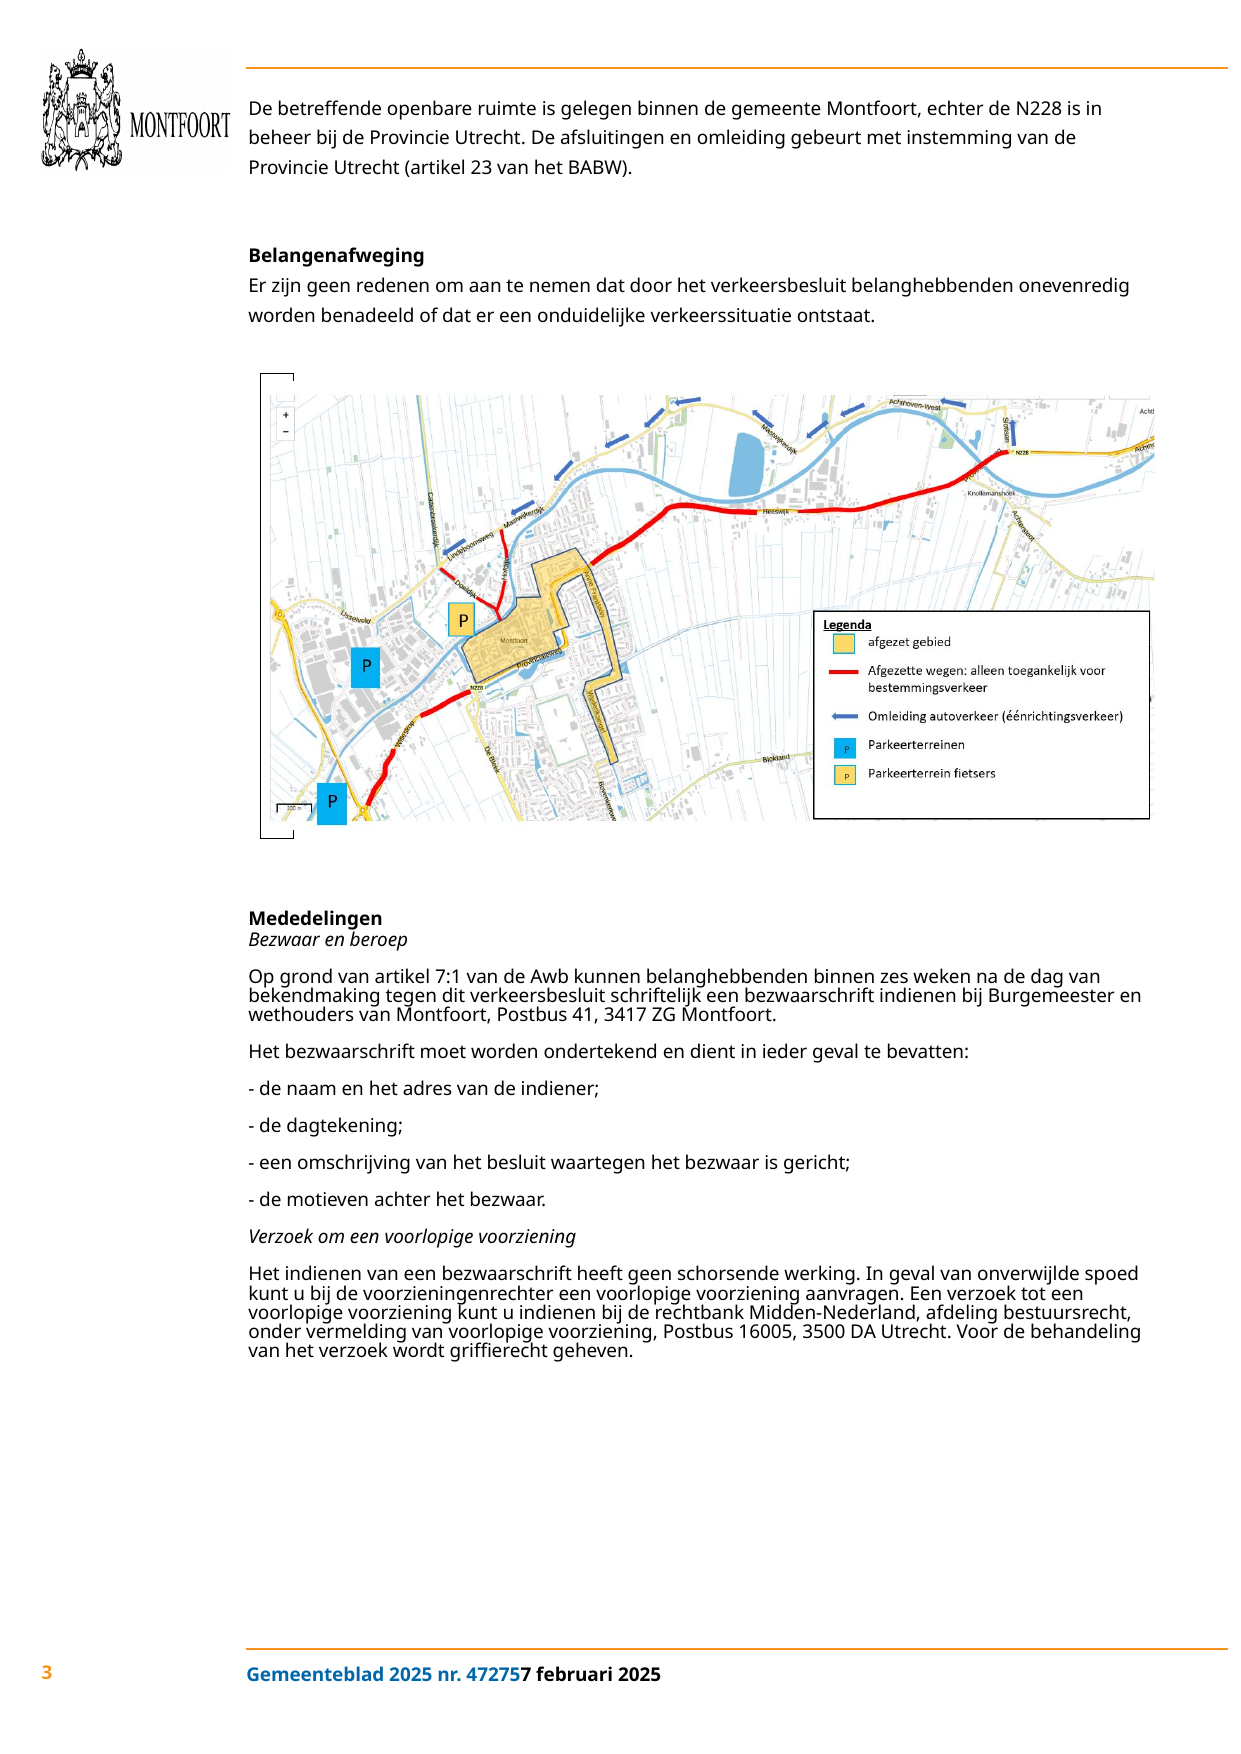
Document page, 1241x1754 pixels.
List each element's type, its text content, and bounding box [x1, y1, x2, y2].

text De betreffende openbare ruimte is gelegen binnen de gemeente Montfoort, echter de N228 is in beheer bij de Provincie Utrecht. De afsluitingen en omleiding gebeurt met instemming van de Provincie Utrecht (artikel 23 van het BABW). [248, 95, 1152, 180]
text Verzoek om een voorlopige voorziening [248, 1228, 1152, 1248]
picture [41, 47, 231, 172]
text Het indienen van een bezwaarschrift heeft geen schorsende werking. In geval van onverwijlde spoed kunt u bij de voorzieningenrechter een voorlopige voorziening aanvragen. Een verzoek tot een voorlopige voorziening kunt u indienen bij de rechtbank Midden-Nederland, afdeling bestuursrecht, onder vermelding van voorlopige voorziening, Postbus 16005, 3500 DA Utrecht. Voor de behandeling van het verzoek wordt griffierecht geheven. [248, 1265, 1152, 1362]
text Op grond van artikel 7:1 van de Awb kunnen belanghebbenden binnen zes weken na de dag van bekendmaking tegen dit verkeersbesluit schriftelijk een bezwaarschrift indienen bij Burgemeester en wethouders van Montfoort, Postbus 41, 3417 ZG Montfoort. [248, 968, 1152, 1026]
text Bezwaar en beroep [248, 931, 1152, 950]
text Er zijn geen redenen om aan te nemen dat door het verkeersbesluit belanghebbenden onevenredig worden benadeeld of dat er een onduidelijke verkeerssituatie ontstaat. [248, 272, 1152, 328]
text Het bezwaarschrift moet worden ondertekend en dient in ieder geval te bevatten: [248, 1043, 1152, 1063]
text Belangenafweging [248, 243, 1152, 268]
text - de naam en het adres van de indiener; [248, 1080, 1152, 1100]
text - de motieven achter het bezwaar. [248, 1191, 1152, 1211]
text - de dagtekening; [248, 1117, 1152, 1137]
text Mededelingen [248, 905, 1152, 931]
text - een omschrijving van het besluit waartegen het bezwaar is gericht; [248, 1154, 1152, 1174]
picture [268, 381, 1155, 830]
